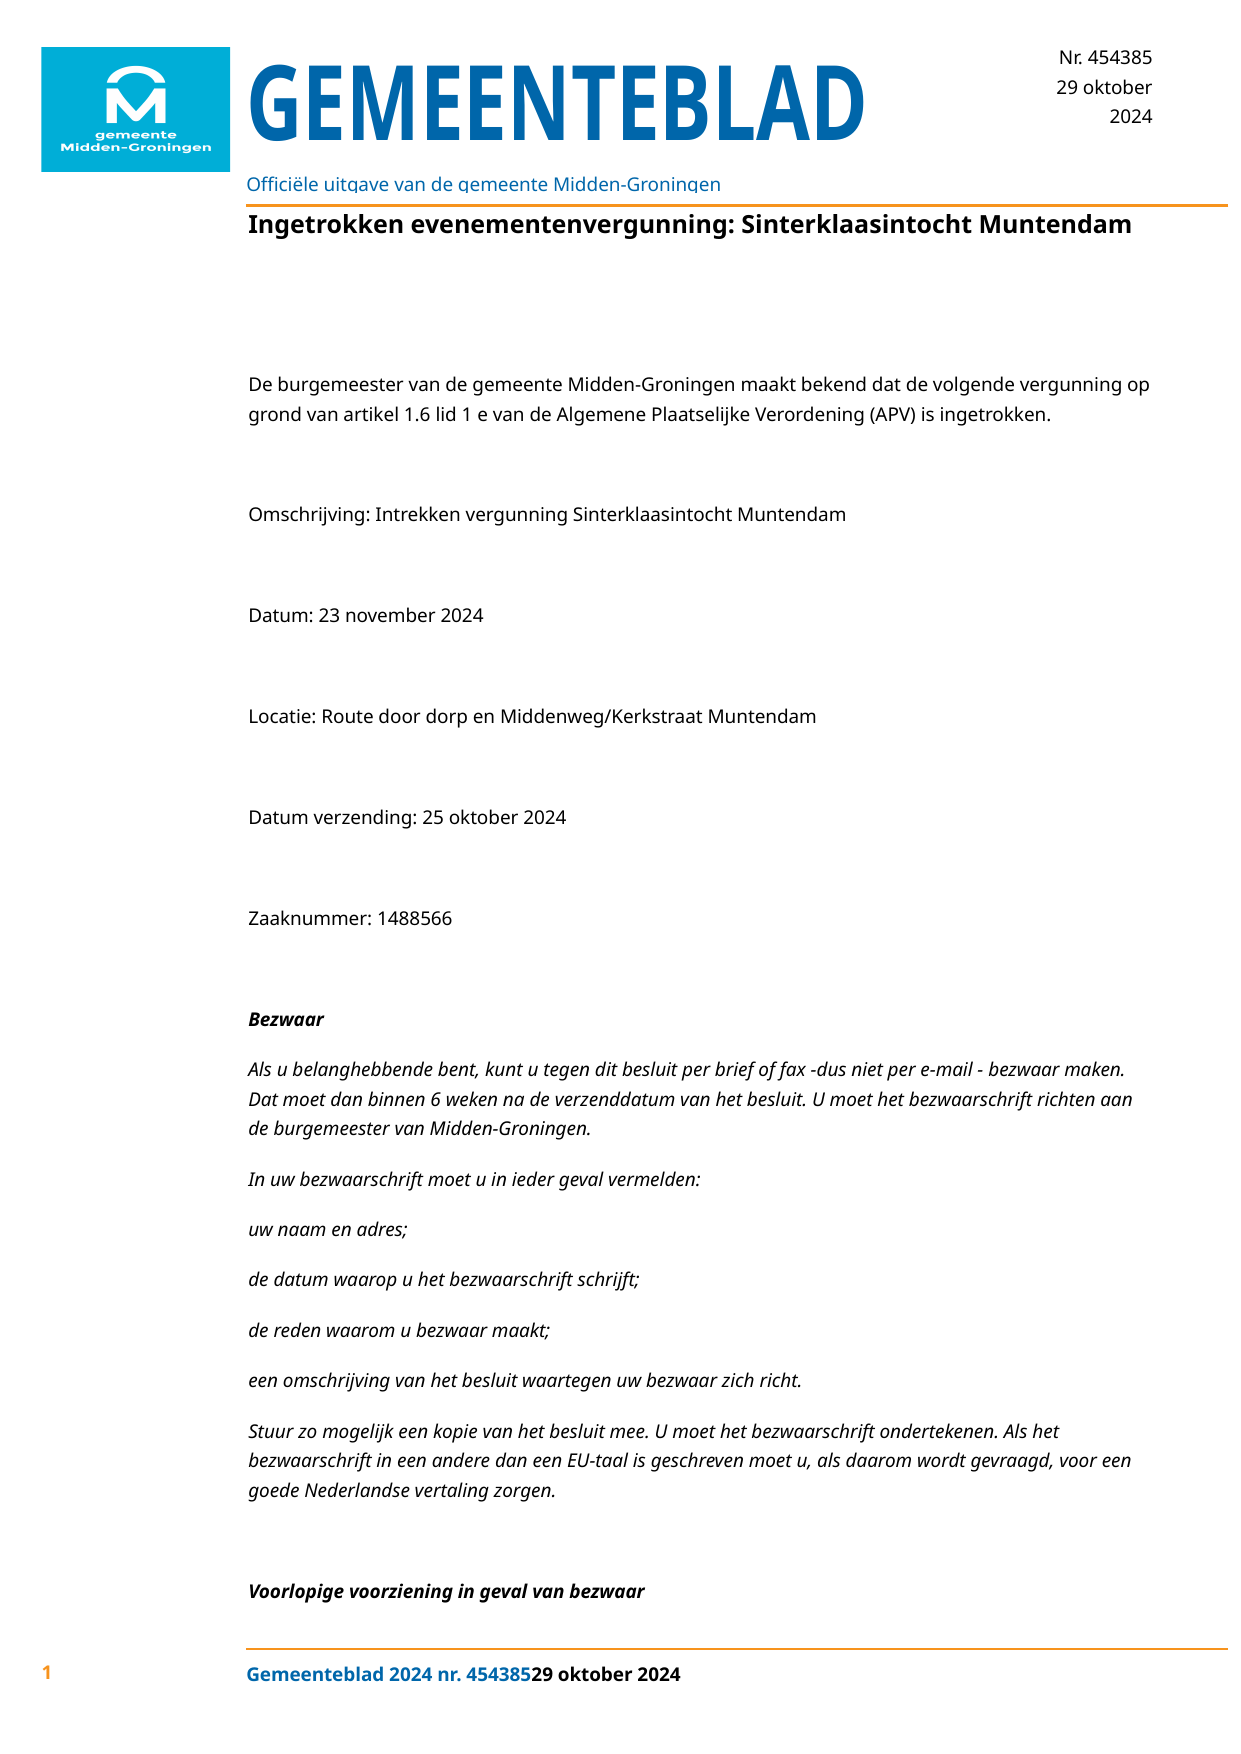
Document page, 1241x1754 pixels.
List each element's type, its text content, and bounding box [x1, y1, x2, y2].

text Locatie: Route door dorp en Middenweg/Kerkstraat Muntendam [248, 703, 1152, 729]
text uw naam en adres; [248, 1216, 1152, 1242]
text Datum: 23 november 2024 [248, 602, 1152, 628]
text In uw bezwaarschrift moet u in ieder geval vermelden: [248, 1166, 1152, 1191]
text Bezwaar [248, 1006, 1152, 1031]
picture [184, 146, 190, 153]
text Datum verzending: 25 oktober 2024 [248, 804, 1152, 830]
text de reden waarom u bezwaar maakt; [248, 1317, 1152, 1343]
text Ingetrokken evenementenvergunning: Sinterklaasintocht Muntendam [248, 207, 1152, 241]
text de datum waarop u het bezwaarschrift schrijft; [248, 1267, 1152, 1292]
text een omschrijving van het besluit waartegen uw bezwaar zich richt. [248, 1367, 1152, 1393]
picture [108, 66, 164, 82]
text Zaaknummer: 1488566 [248, 905, 1152, 931]
picture [107, 89, 165, 122]
text Als u belanghebbende bent, kunt u tegen dit besluit per brief of fax -dus niet per e-mail - bezwaar maken. Dat moet dan binnen 6 weken na de verzenddatum van het besluit. U moet het bezwaarschrift richten aan de burgemeester van Midden-Groningen. [248, 1056, 1152, 1141]
text Omschrijving: Intrekken vergunning Sinterklaasintocht Muntendam [248, 502, 1152, 527]
text De burgemeester van de gemeente Midden-Groningen maakt bekend dat de volgende vergunning op grond van artikel 1.6 lid 1 e van de Algemene Plaatselijke Verordening (APV) is ingetrokken. [248, 371, 1152, 426]
text Voorlopige voorziening in geval van bezwaar [248, 1578, 1152, 1603]
text Stuur zo mogelijk een kopie van het besluit mee. U moet het bezwaarschrift ondertekenen. Als het bezwaarschrift in een andere dan een EU-taal is geschreven moet u, als daarom wordt gevraagd, voor een goede Nederlandse vertaling zorgen. [248, 1418, 1152, 1503]
